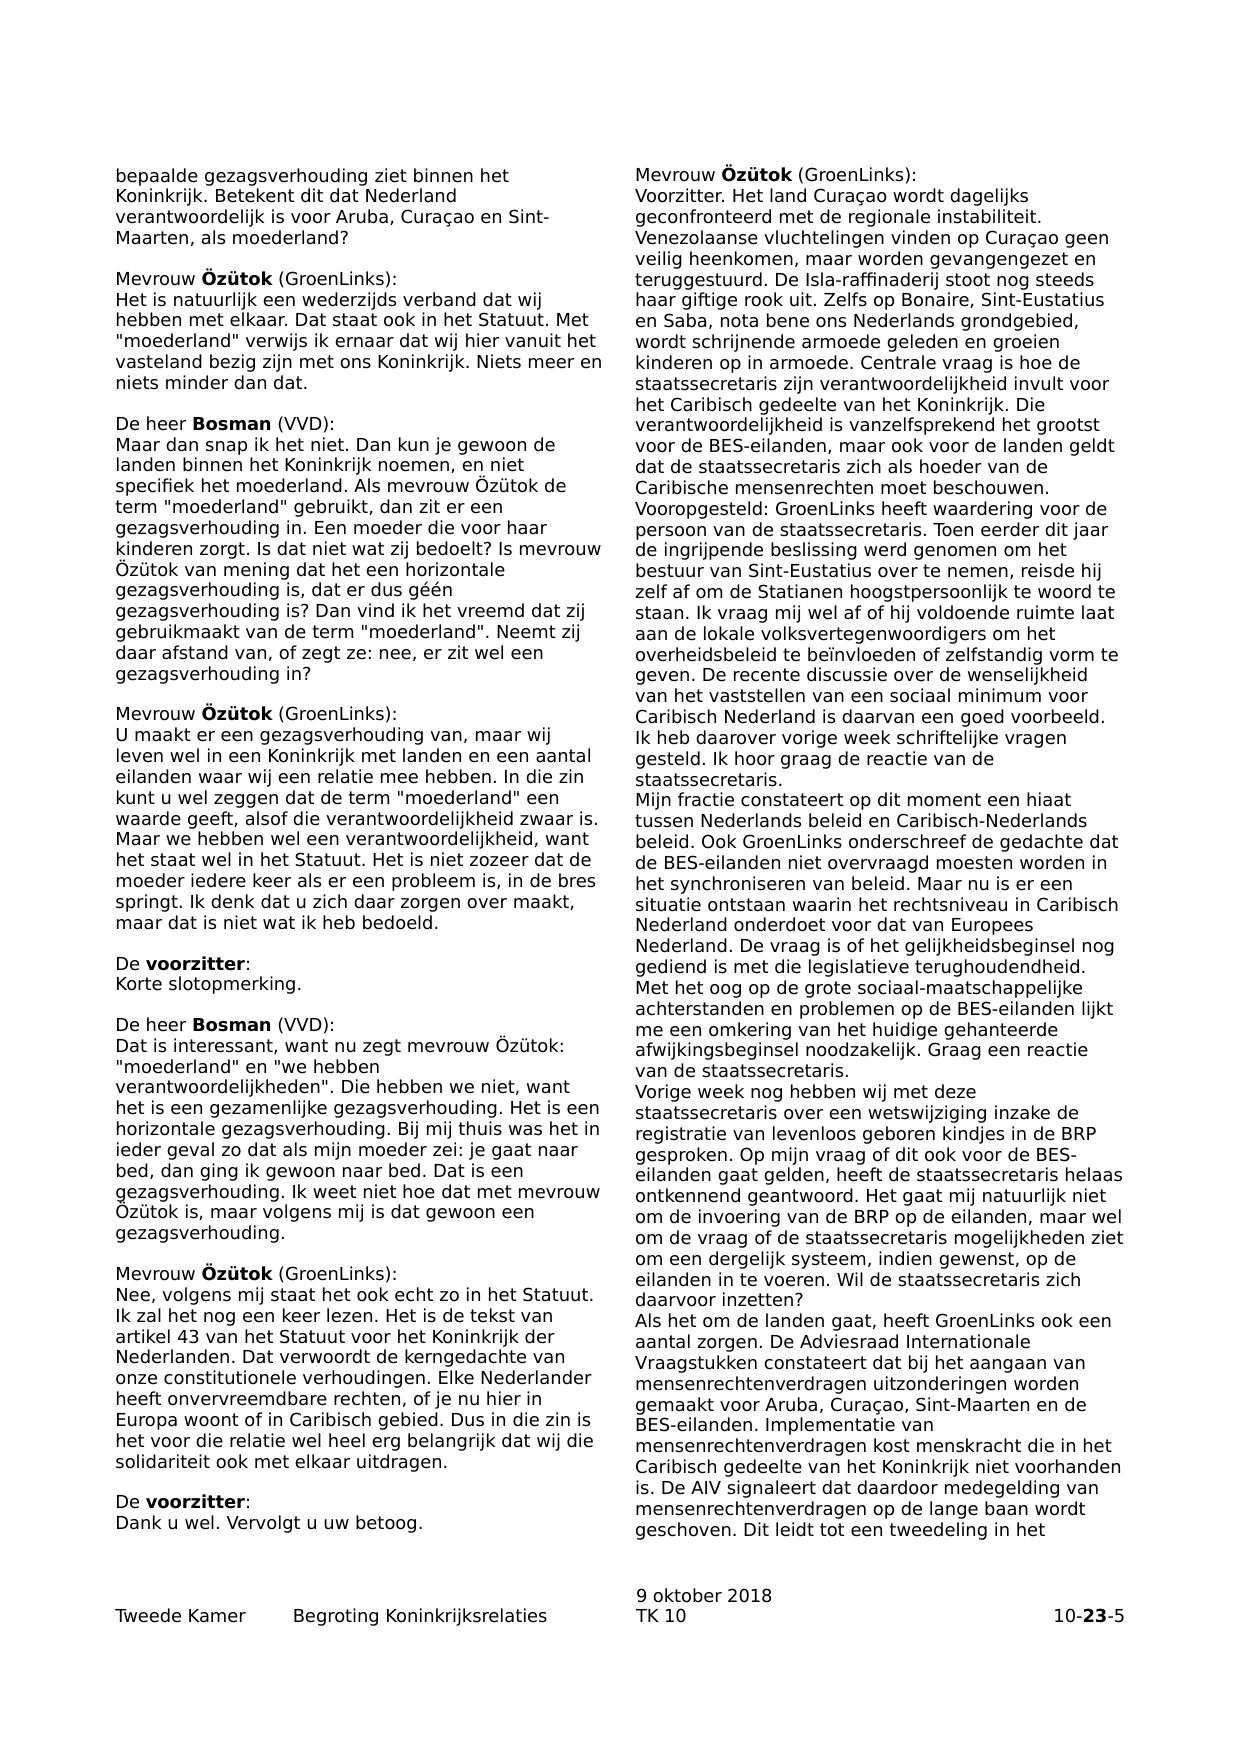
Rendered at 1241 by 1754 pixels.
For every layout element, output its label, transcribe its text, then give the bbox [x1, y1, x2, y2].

text De heer Bosman (VVD): [115, 1015, 605, 1036]
text Vorige week nog hebben wij met deze staatssecretaris over een wetswijziging inzake de registratie van levenloos geboren kindjes in de BRP gesproken. Op mijn vraag of dit ook voor de BES-eilanden gaat gelden, heeft de staatssecretaris helaas ontkennend geantwoord. Het gaat mij natuurlijk niet om de invoering van de BRP op de eilanden, maar wel om de vraag of de staatssecretaris mogelijkheden ziet om een dergelijk systeem, indien gewenst, op de eilanden in te voeren. Wil de staatssecretaris zich daarvoor inzetten? [635, 1082, 1125, 1311]
text Korte slotopmerking. [115, 974, 605, 995]
text Mevrouw Özütok (GroenLinks): [115, 1264, 605, 1285]
text U maakt er een gezagsverhouding van, maar wij leven wel in een Koninkrijk met landen en een aantal eilanden waar wij een relatie mee hebben. In die zin kunt u wel zeggen dat de term "moederland" een waarde geeft, alsof die verantwoordelijkheid zwaar is. Maar we hebben wel een verantwoordelijkheid, want het staat wel in het Statuut. Het is niet zozeer dat de moeder iedere keer als er een probleem is, in de bres springt. Ik denk dat u zich daar zorgen over maakt, maar dat is niet wat ik heb bedoeld. [115, 725, 605, 933]
text Mevrouw Özütok (GroenLinks): [115, 704, 605, 725]
text De voorzitter: [115, 953, 605, 974]
text bepaalde gezagsverhouding ziet binnen het Koninkrijk. Betekent dit dat Nederland verantwoordelijk is voor Aruba, Curaçao en Sint-Maarten, als moederland? [115, 165, 605, 249]
text De voorzitter: [115, 1492, 605, 1513]
text Dank u wel. Vervolgt u uw betoog. [115, 1513, 605, 1534]
text Als het om de landen gaat, heeft GroenLinks ook een aantal zorgen. De Adviesraad Internationale Vraagstukken constateert dat bij het aangaan van mensenrechtenverdragen uitzonderingen worden gemaakt voor Aruba, Curaçao, Sint-Maarten en de BES-eilanden. Implementatie van mensenrechtenverdragen kost menskracht die in het Caribisch gedeelte van het Koninkrijk niet voorhanden is. De AIV signaleert dat daardoor medegelding van mensenrechtenverdragen op de lange baan wordt geschoven. Dit leidt tot een tweedeling in het [635, 1311, 1125, 1540]
text Mevrouw Özütok (GroenLinks): [115, 269, 605, 289]
text Mijn fractie constateert op dit moment een hiaat tussen Nederlands beleid en Caribisch-Nederlands beleid. Ook GroenLinks onderschreef de gedachte dat de BES-eilanden niet overvraagd moesten worden in het synchroniseren van beleid. Maar nu is er een situatie ontstaan waarin het rechtsniveau in Caribisch Nederland onderdoet voor dat van Europees Nederland. De vraag is of het gelijkheidsbeginsel nog gediend is met die legislatieve terughoudendheid. Met het oog op de grote sociaal-maatschappelijke achterstanden en problemen op de BES-eilanden lijkt me een omkering van het huidige gehanteerde afwijkingsbeginsel noodzakelijk. Graag een reactie van de staatssecretaris. [635, 790, 1125, 1082]
text De heer Bosman (VVD): [115, 413, 605, 434]
text Het is natuurlijk een wederzijds verband dat wij hebben met elkaar. Dat staat ook in het Statuut. Met "moederland" verwijs ik ernaar dat wij hier vanuit het vasteland bezig zijn met ons Koninkrijk. Niets meer en niets minder dan dat. [115, 289, 605, 393]
text Vooropgesteld: GroenLinks heeft waardering voor de persoon van de staatssecretaris. Toen eerder dit jaar de ingrijpende beslissing werd genomen om het bestuur van Sint-Eustatius over te nemen, reisde hij zelf af om de Statianen hoogstpersoonlijk te woord te staan. Ik vraag mij wel af of hij voldoende ruimte laat aan de lokale volksvertegenwoordigers om het overheidsbeleid te beïnvloeden of zelfstandig vorm te geven. De recente discussie over de wenselijkheid van het vaststellen van een sociaal minimum voor Caribisch Nederland is daarvan een goed voorbeeld. Ik heb daarover vorige week schriftelijke vragen gesteld. Ik hoor graag de reactie van de staatssecretaris. [635, 498, 1125, 790]
text Voorzitter. Het land Curaçao wordt dagelijks geconfronteerd met de regionale instabiliteit. Venezolaanse vluchtelingen vinden op Curaçao geen veilig heenkomen, maar worden gevangengezet en teruggestuurd. De Isla-raffinaderij stoot nog steeds haar giftige rook uit. Zelfs op Bonaire, Sint-Eustatius en Saba, nota bene ons Nederlands grondgebied, wordt schrijnende armoede geleden en groeien kinderen op in armoede. Centrale vraag is hoe de staatssecretaris zijn verantwoordelijkheid invult voor het Caribisch gedeelte van het Koninkrijk. Die verantwoordelijkheid is vanzelfsprekend het grootst voor de BES-eilanden, maar ook voor de landen geldt dat de staatssecretaris zich als hoeder van de Caribische mensenrechten moet beschouwen. [635, 186, 1125, 498]
text Mevrouw Özütok (GroenLinks): [635, 165, 1125, 186]
text Dat is interessant, want nu zegt mevrouw Özütok: "moederland" en "we hebben verantwoordelijkheden". Die hebben we niet, want het is een gezamenlijke gezagsverhouding. Het is een horizontale gezagsverhouding. Bij mij thuis was het in ieder geval zo dat als mijn moeder zei: je gaat naar bed, dan ging ik gewoon naar bed. Dat is een gezagsverhouding. Ik weet niet hoe dat met mevrouw Özütok is, maar volgens mij is dat gewoon een gezagsverhouding. [115, 1036, 605, 1244]
text Maar dan snap ik het niet. Dan kun je gewoon de landen binnen het Koninkrijk noemen, en niet specifiek het moederland. Als mevrouw Özütok de term "moederland" gebruikt, dan zit er een gezagsverhouding in. Een moeder die voor haar kinderen zorgt. Is dat niet wat zij bedoelt? Is mevrouw Özütok van mening dat het een horizontale gezagsverhouding is, dat er dus géén gezagsverhouding is? Dan vind ik het vreemd dat zij gebruikmaakt van de term "moederland". Neemt zij daar afstand van, of zegt ze: nee, er zit wel een gezagsverhouding in? [115, 434, 605, 684]
text Nee, volgens mij staat het ook echt zo in het Statuut. Ik zal het nog een keer lezen. Het is de tekst van artikel 43 van het Statuut voor het Koninkrijk der Nederlanden. Dat verwoordt de kerngedachte van onze constitutionele verhoudingen. Elke Nederlander heeft onvervreemdbare rechten, of je nu hier in Europa woont of in Caribisch gebied. Dus in die zin is het voor die relatie wel heel erg belangrijk dat wij die solidariteit ook met elkaar uitdragen. [115, 1285, 605, 1472]
